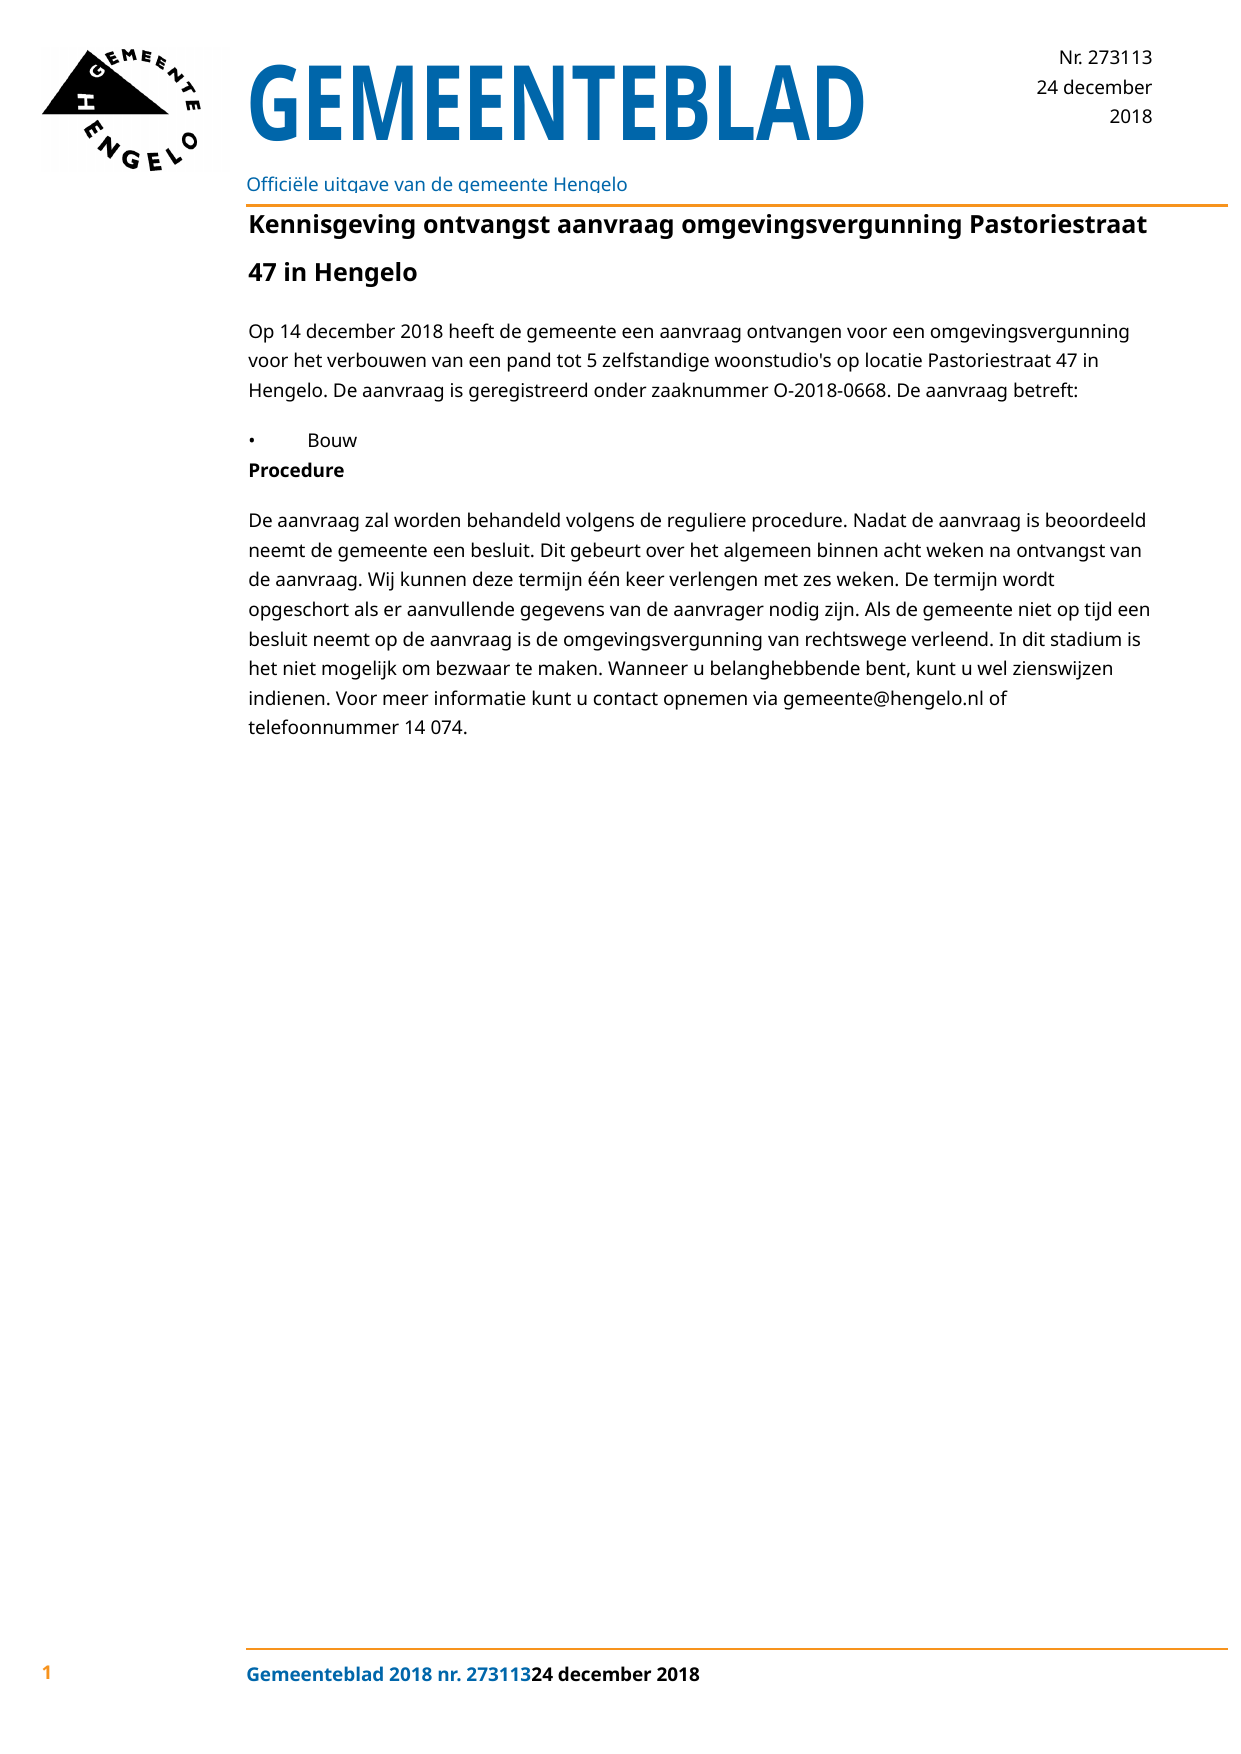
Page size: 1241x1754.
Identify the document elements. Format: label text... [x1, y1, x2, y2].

text De aanvraag zal worden behandeld volgens de reguliere procedure. Nadat de aanvraag is beoordeeld neemt de gemeente een besluit. Dit gebeurt over het algemeen binnen acht weken na ontvangst van de aanvraag. Wij kunnen deze termijn één keer verlengen met zes weken. De termijn wordt opgeschort als er aanvullende gegevens van de aanvrager nodig zijn. Als de gemeente niet op tijd een besluit neemt op de aanvraag is de omgevingsvergunning van rechtswege verleend. In dit stadium is het niet mogelijk om bezwaar te maken. Wanneer u belanghebbende bent, kunt u wel zienswijzen indienen. Voor meer informatie kunt u contact opnemen via gemeente@hengelo.nl of telefoonnummer 14 074. [248, 507, 1152, 740]
text Kennisgeving ontvangst aanvraag omgevingsvergunning Pastoriestraat 47 in Hengelo [248, 207, 1152, 288]
text Procedure [248, 457, 1152, 483]
picture [41, 47, 231, 172]
text Op 14 december 2018 heeft de gemeente een aanvraag ontvangen voor een omgevingsvergunning voor het verbouwen van een pand tot 5 zelfstandige woonstudio's op locatie Pastoriestraat 47 in Hengelo. De aanvraag is geregistreerd onder zaaknummer O-2018-0668. De aanvraag betreft: [248, 318, 1152, 403]
list Bouw [248, 427, 1152, 453]
